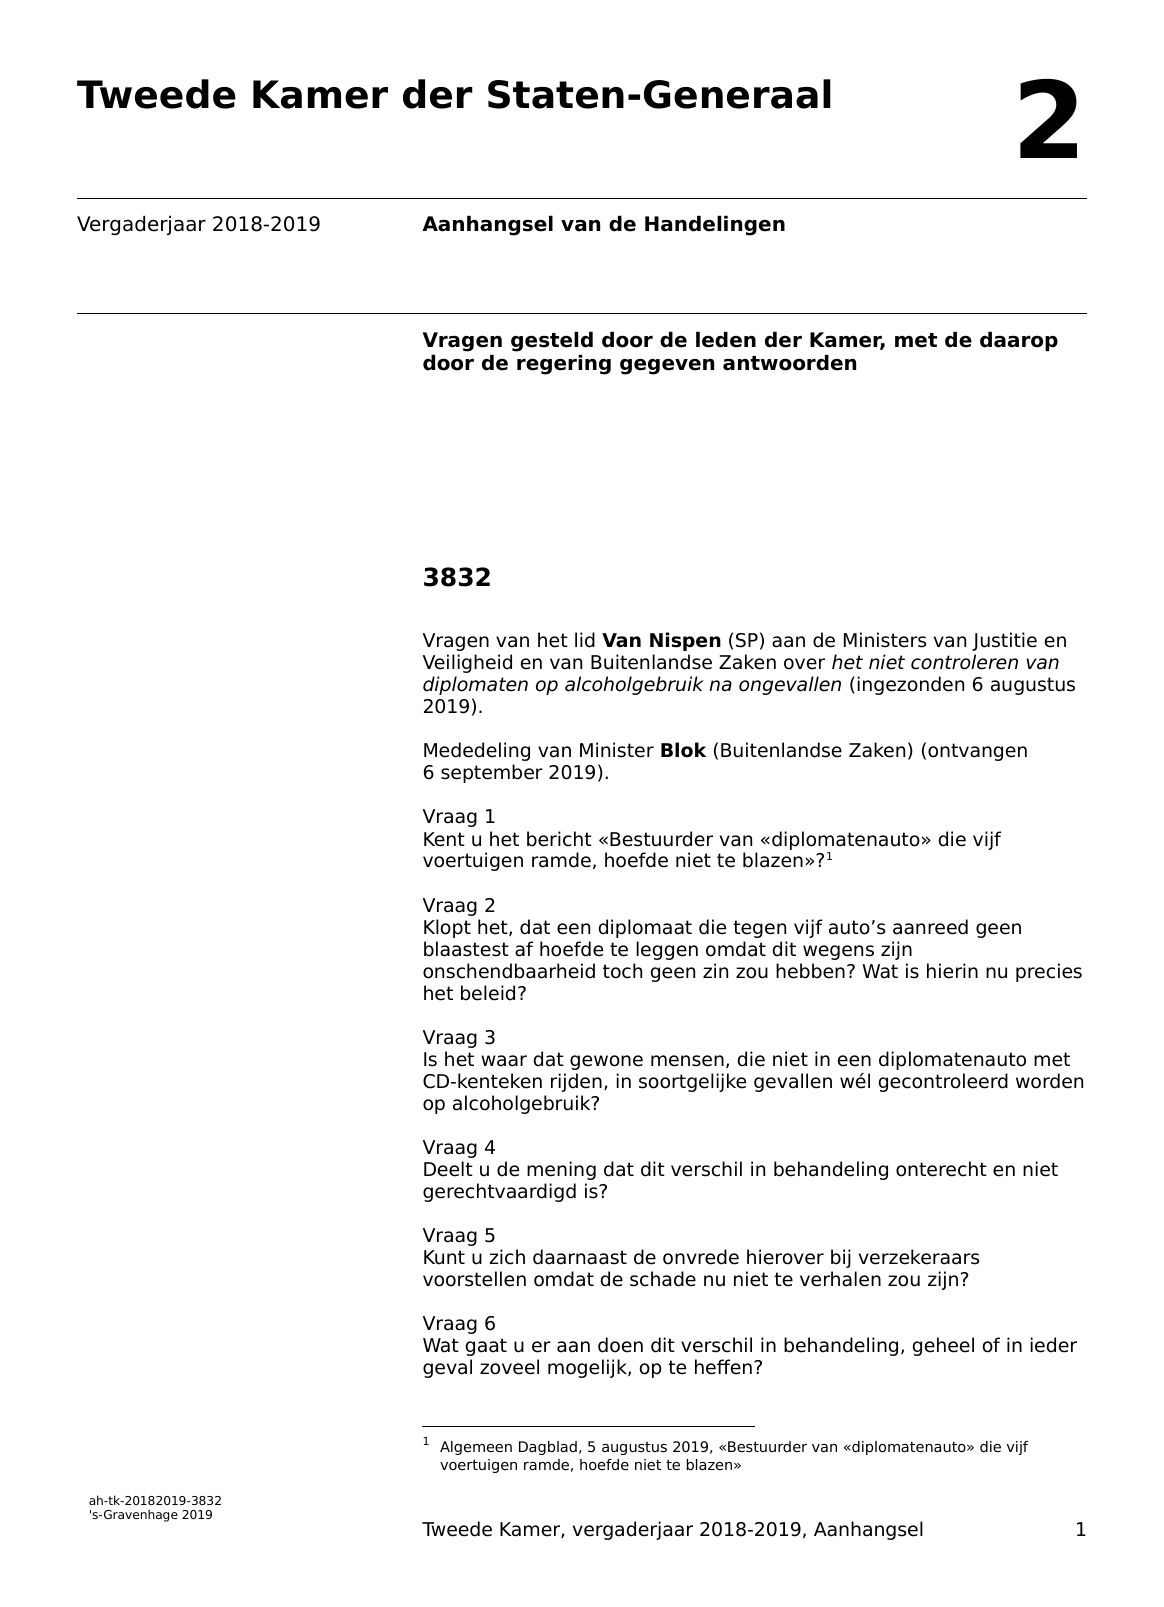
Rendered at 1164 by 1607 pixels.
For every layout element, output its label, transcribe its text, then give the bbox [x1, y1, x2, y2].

text Vraag 2 [422, 894, 1087, 917]
table_cell Aanhangsel van de Handelingen [422, 199, 1087, 313]
text Vraag 3 [422, 1027, 1087, 1049]
table_cell Vragen gesteld door de leden der Kamer, met de daarop door de regering gegeven antwoorden [422, 314, 1087, 375]
text ah-tk-20182019-3832 [88, 1494, 323, 1508]
text Vragen van het lid Van Nispen (SP) aan de Ministers van Justitie en Veiligheid en van Buitenlandse Zaken over het niet controleren van diplomaten op alcoholgebruik na ongevallen (ingezonden 6 augustus 2019). [422, 630, 1087, 718]
table_cell [77, 314, 422, 375]
text Vraag 5 [422, 1225, 1087, 1247]
text Kunt u zich daarnaast de onvrede hierover bij verzekeraars voorstellen omdat de schade nu niet te verhalen zou zijn? [422, 1247, 1087, 1291]
table_cell Vergaderjaar 2018-2019 [77, 199, 422, 313]
text Deelt u de mening dat dit verschil in behandeling onterecht en niet gerechtvaardigd is? [422, 1159, 1087, 1203]
text Wat gaat u er aan doen dit verschil in behandeling, geheel of in ieder geval zoveel mogelijk, op te heffen? [422, 1335, 1087, 1379]
text Vraag 1 [422, 806, 1087, 828]
text Vraag 4 [422, 1137, 1087, 1159]
table_header Tweede Kamer der Staten-Generaal [77, 59, 886, 198]
text 3832 [422, 563, 1087, 592]
text Mededeling van Minister Blok (Buitenlandse Zaken) (ontvangen 6 september 2019). [422, 740, 1087, 784]
text 's-Gravenhage 2019 [88, 1508, 323, 1522]
table_header 2 [886, 59, 1087, 198]
text Vraag 6 [422, 1313, 1087, 1335]
text Kent u het bericht «Bestuurder van «diplomatenauto» die vijf voertuigen ramde, hoefde niet te blazen»? [422, 828, 1087, 872]
text Algemeen Dagblad, 5 augustus 2019, «Bestuurder van «diplomatenauto» die vijf voertuigen ramde, hoefde niet te blazen» [422, 1435, 1087, 1474]
text Klopt het, dat een diplomaat die tegen vijf auto’s aanreed geen blaastest af hoefde te leggen omdat dit wegens zijn onschendbaarheid toch geen zin zou hebben? Wat is hierin nu precies het beleid? [422, 917, 1087, 1004]
text Is het waar dat gewone mensen, die niet in een diplomatenauto met CD-kenteken rijden, in soortgelijke gevallen wél gecontroleerd worden op alcoholgebruik? [422, 1049, 1087, 1114]
